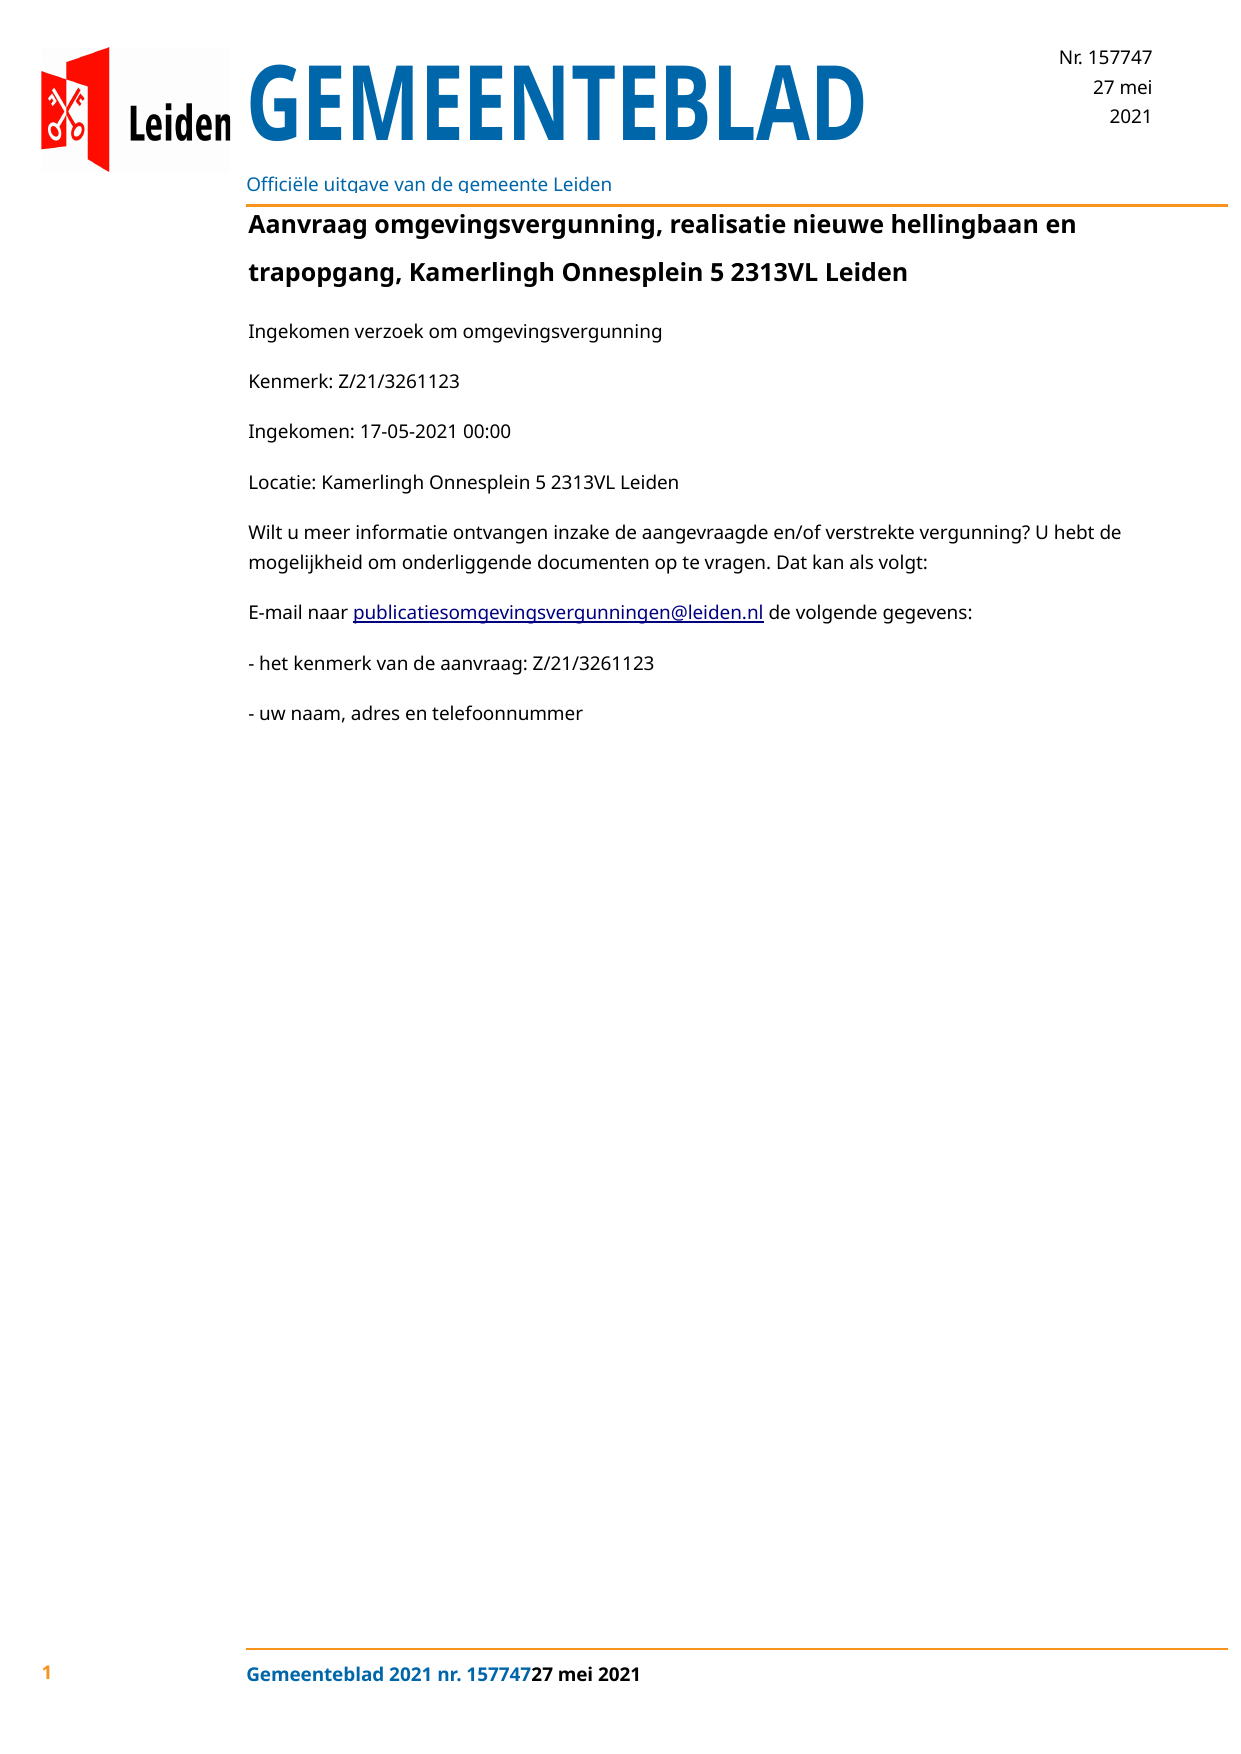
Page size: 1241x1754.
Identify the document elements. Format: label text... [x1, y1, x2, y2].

text Wilt u meer informatie ontvangen inzake de aangevraagde en/of verstrekte vergunning? U hebt de mogelijkheid om onderliggende documenten op te vragen. Dat kan als volgt: [248, 519, 1152, 575]
text Locatie: Kamerlingh Onnesplein 5 2313VL Leiden [248, 469, 1152, 495]
text Aanvraag omgevingsvergunning, realisatie nieuwe hellingbaan en trapopgang, Kamerlingh Onnesplein 5 2313VL Leiden [248, 207, 1152, 288]
picture [41, 47, 231, 172]
text - het kenmerk van de aanvraag: Z/21/3261123 [248, 650, 1152, 676]
text Ingekomen: 17-05-2021 00:00 [248, 419, 1152, 444]
text Kenmerk: Z/21/3261123 [248, 368, 1152, 394]
text Ingekomen verzoek om omgevingsvergunning [248, 318, 1152, 344]
text - uw naam, adres en telefoonnummer [248, 700, 1152, 726]
text E-mail naar publicatiesomgevingsvergunningen@leiden.nl de volgende gegevens: [248, 599, 1152, 625]
